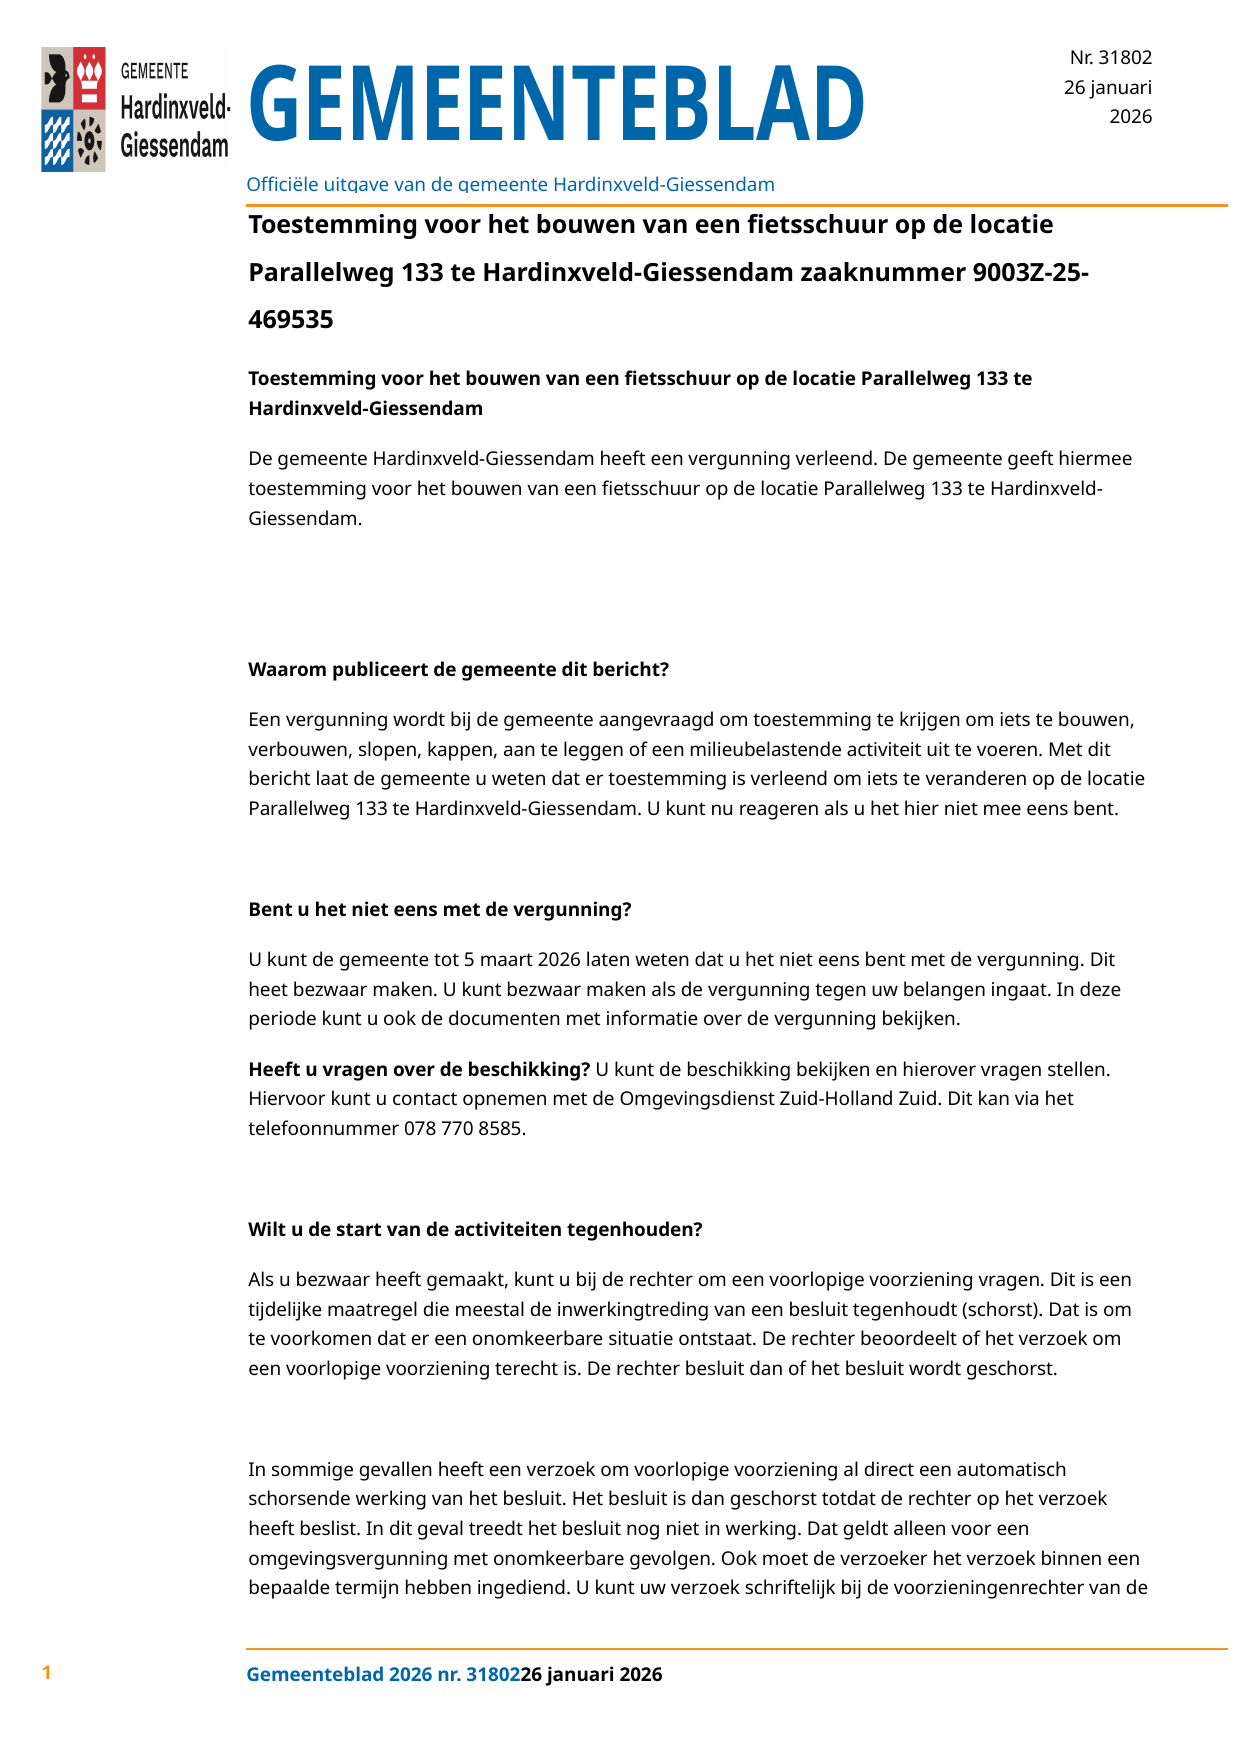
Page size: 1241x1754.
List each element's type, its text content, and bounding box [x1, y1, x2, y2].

text Een vergunning wordt bij de gemeente aangevraagd om toestemming te krijgen om iets te bouwen, verbouwen, slopen, kappen, aan te leggen of een milieubelastende activiteit uit te voeren. Met dit bericht laat de gemeente u weten dat er toestemming is verleend om iets te veranderen op de locatie Parallelweg 133 te Hardinxveld-Giessendam. U kunt nu reageren als u het hier niet mee eens bent. [248, 706, 1152, 821]
text Toestemming voor het bouwen van een fietsschuur op de locatie Parallelweg 133 te Hardinxveld-Giessendam zaaknummer 9003Z-25-469535 [248, 207, 1152, 336]
text Waarom publiceert de gemeente dit bericht? [248, 656, 1152, 682]
text U kunt de gemeente tot 5 maart 2026 laten weten dat u het niet eens bent met de vergunning. Dit heet bezwaar maken. U kunt bezwaar maken als de vergunning tegen uw belangen ingaat. In deze periode kunt u ook de documenten met informatie over de vergunning bekijken. [248, 946, 1152, 1031]
picture [41, 47, 231, 172]
text Toestemming voor het bouwen van een fietsschuur op de locatie Parallelweg 133 te Hardinxveld-Giessendam [248, 366, 1152, 421]
text Heeft u vragen over de beschikking? U kunt de beschikking bekijken en hierover vragen stellen. Hiervoor kunt u contact opnemen met de Omgevingsdienst Zuid-Holland Zuid. Dit kan via het telefoonnummer 078 770 8585. [248, 1056, 1152, 1141]
text Als u bezwaar heeft gemaakt, kunt u bij de rechter om een voorlopige voorziening vragen. Dit is een tijdelijke maatregel die meestal de inwerkingtreding van een besluit tegenhoudt (schorst). Dat is om te voorkomen dat er een onomkeerbare situatie ontstaat. De rechter beoordeelt of het verzoek om een voorlopige voorziening terecht is. De rechter besluit dan of het besluit wordt geschorst. [248, 1266, 1152, 1381]
text De gemeente Hardinxveld-Giessendam heeft een vergunning verleend. De gemeente geeft hiermee toestemming voor het bouwen van een fietsschuur op de locatie Parallelweg 133 te Hardinxveld-Giessendam. [248, 446, 1152, 530]
text Bent u het niet eens met de vergunning? [248, 896, 1152, 922]
text In sommige gevallen heeft een verzoek om voorlopige voorziening al direct een automatisch schorsende werking van het besluit. Het besluit is dan geschorst totdat de rechter op het verzoek heeft beslist. In dit geval treedt het besluit nog niet in werking. Dat geldt alleen voor een omgevingsvergunning met onomkeerbare gevolgen. Ook moet de verzoeker het verzoek binnen een bepaalde termijn hebben ingediend. U kunt uw verzoek schriftelijk bij de voorzieningenrechter van de [248, 1456, 1152, 1600]
text Wilt u de start van de activiteiten tegenhouden? [248, 1216, 1152, 1242]
